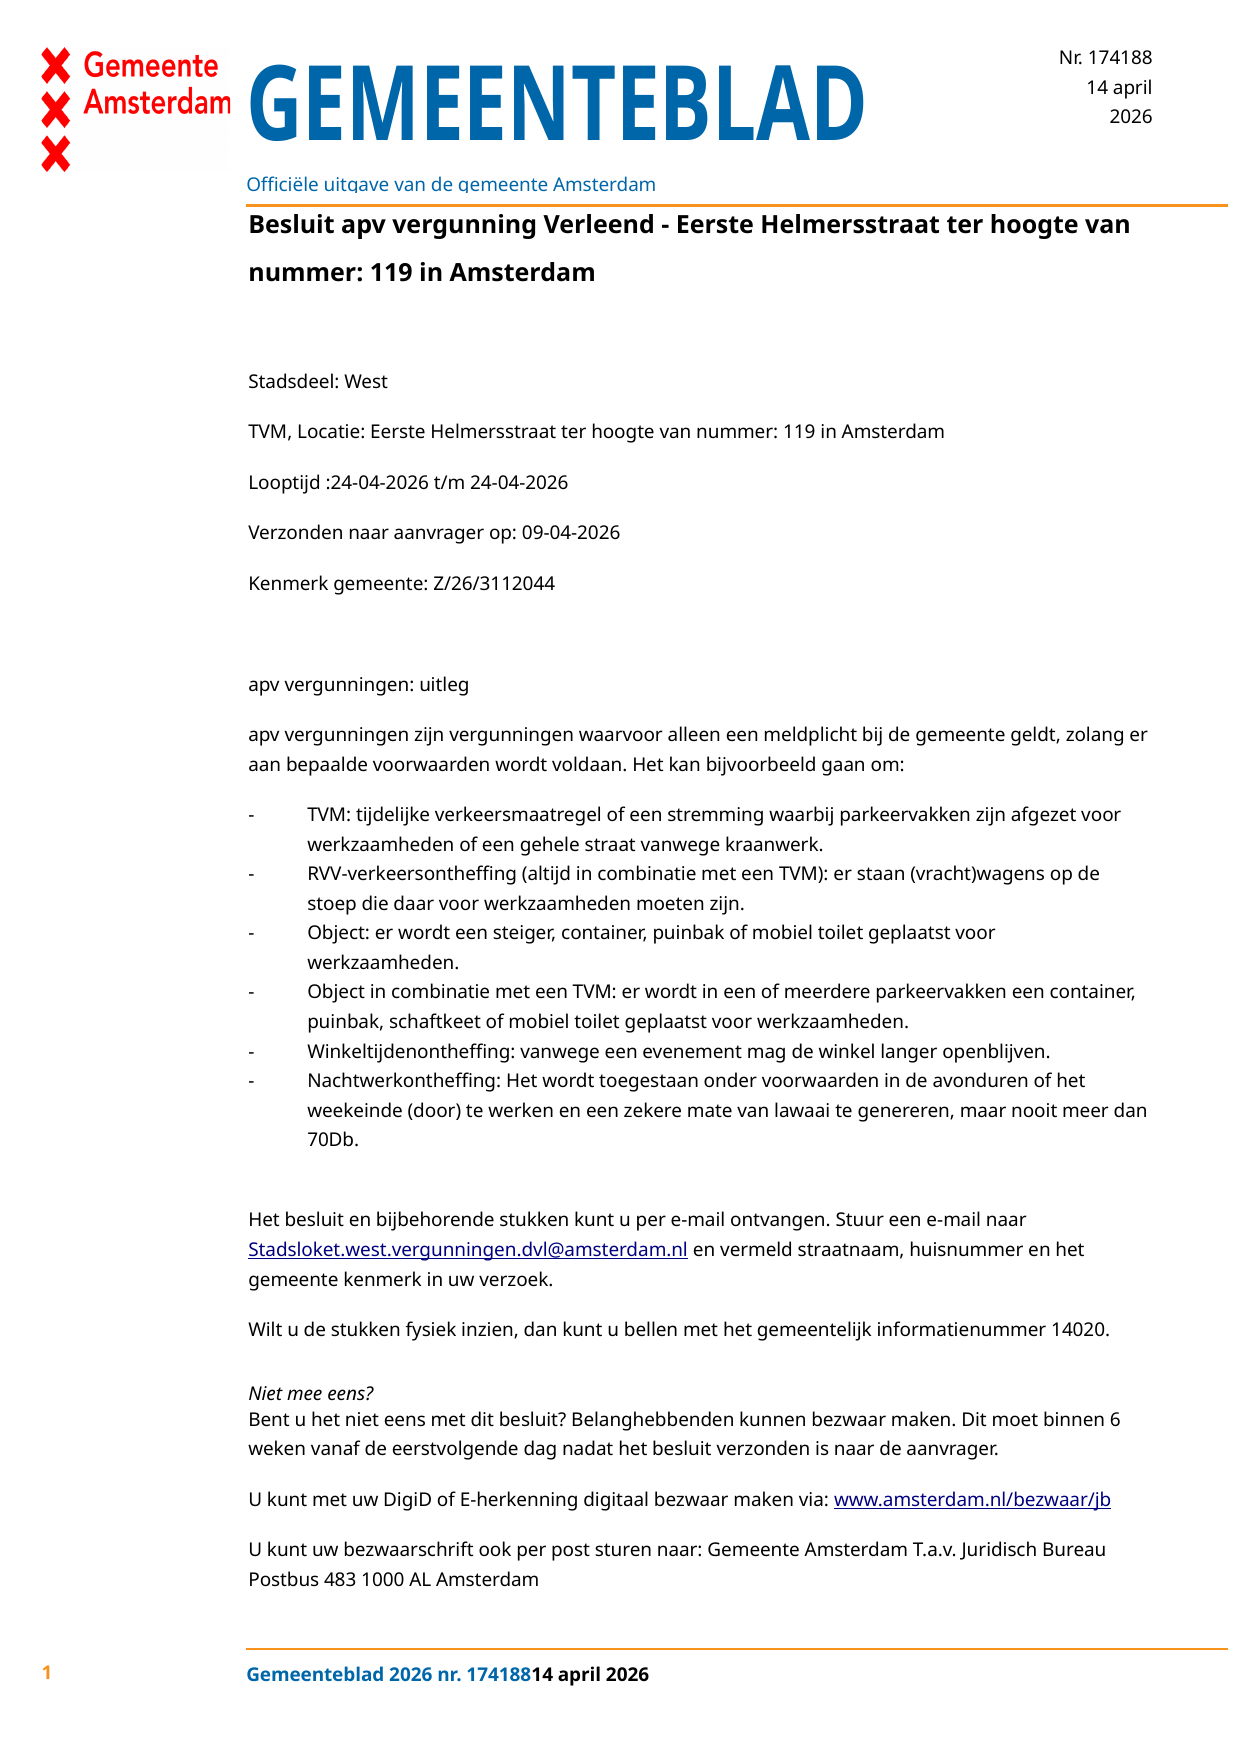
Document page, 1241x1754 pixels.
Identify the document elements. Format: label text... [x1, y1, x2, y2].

list Nachtwerkontheffing: Het wordt toegestaan onder voorwaarden in de avonduren of het weekeinde (door) te werken en een zekere mate van lawaai te genereren, maar nooit meer dan 70Db. [248, 1067, 1152, 1152]
list Object in combinatie met een TVM: er wordt in een of meerdere parkeervakken een container, puinbak, schaftkeet of mobiel toilet geplaatst voor werkzaamheden. [248, 979, 1152, 1034]
text Het besluit en bijbehorende stukken kunt u per e-mail ontvangen. Stuur een e-mail naar Stadsloket.west.vergunningen.dvl@amsterdam.nl en vermeld straatnaam, huisnummer en het gemeente kenmerk in uw verzoek. [248, 1207, 1152, 1292]
text Stadsdeel: West [248, 368, 1152, 394]
list TVM: tijdelijke verkeersmaatregel of een stremming waarbij parkeervakken zijn afgezet voor werkzaamheden of een gehele straat vanwege kraanwerk. [248, 801, 1152, 857]
text Niet mee eens? [248, 1380, 1152, 1406]
list RVV-verkeersontheffing (altijd in combinatie met een TVM): er staan (vracht)wagens op de stoep die daar voor werkzaamheden moeten zijn. [248, 860, 1152, 916]
list Object: er wordt een steiger, container, puinbak of mobiel toilet geplaatst voor werkzaamheden. [248, 919, 1152, 975]
text TVM, Locatie: Eerste Helmersstraat ter hoogte van nummer: 119 in Amsterdam [248, 419, 1152, 444]
text Looptijd :24-04-2026 t/m 24-04-2026 [248, 469, 1152, 495]
text Wilt u de stukken fysiek inzien, dan kunt u bellen met het gemeentelijk informatienummer 14020. [248, 1316, 1152, 1342]
text apv vergunningen zijn vergunningen waarvoor alleen een meldplicht bij de gemeente geldt, zolang er aan bepaalde voorwaarden wordt voldaan. Het kan bijvoorbeeld gaan om: [248, 721, 1152, 777]
text apv vergunningen: uitleg [248, 671, 1152, 697]
text Besluit apv vergunning Verleend - Eerste Helmersstraat ter hoogte van nummer: 119 in Amsterdam [248, 207, 1152, 288]
list Winkeltijdenontheffing: vanwege een evenement mag de winkel langer openblijven. [248, 1038, 1152, 1064]
text Bent u het niet eens met dit besluit? Belanghebbenden kunnen bezwaar maken. Dit moet binnen 6 weken vanaf de eerstvolgende dag nadat het besluit verzonden is naar de aanvrager. [248, 1406, 1152, 1461]
text U kunt met uw DigiD of E-herkenning digitaal bezwaar maken via: www.amsterdam.nl/bezwaar/jb [248, 1486, 1152, 1512]
text Kenmerk gemeente: Z/26/3112044 [248, 570, 1152, 596]
text Verzonden naar aanvrager op: 09-04-2026 [248, 519, 1152, 545]
text U kunt uw bezwaarschrift ook per post sturen naar: Gemeente Amsterdam T.a.v. Juridisch Bureau Postbus 483 1000 AL Amsterdam [248, 1536, 1152, 1592]
picture [41, 47, 231, 172]
